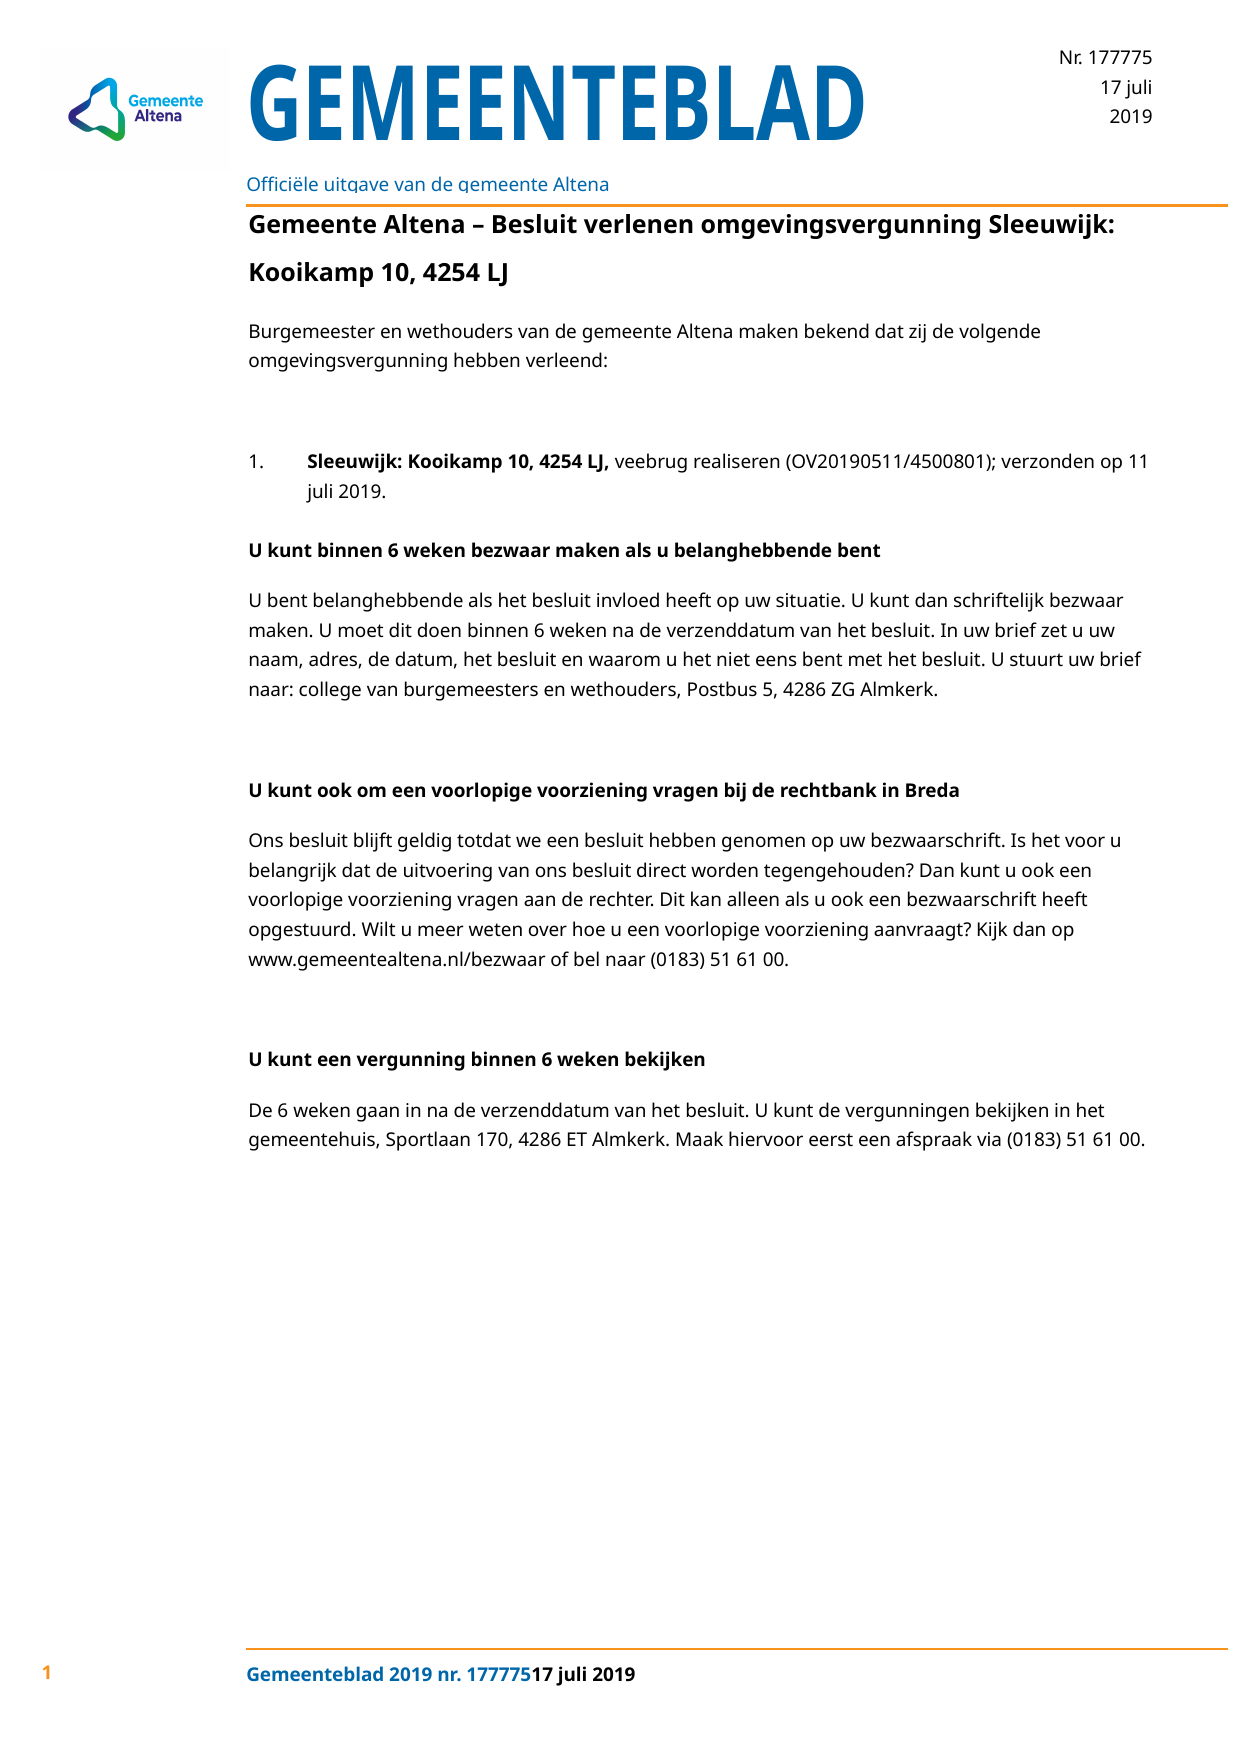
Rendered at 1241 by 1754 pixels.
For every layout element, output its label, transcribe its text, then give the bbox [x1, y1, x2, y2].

text U kunt ook om een voorlopige voorziening vragen bij de rechtbank in Breda [248, 777, 1152, 803]
text Gemeente Altena – Besluit verlenen omgevingsvergunning Sleeuwijk: Kooikamp 10, 4254 LJ [248, 207, 1152, 288]
text U bent belanghebbende als het besluit invloed heeft op uw situatie. U kunt dan schriftelijk bezwaar maken. U moet dit doen binnen 6 weken na de verzenddatum van het besluit. In uw brief zet u uw naam, adres, de datum, het besluit en waarom u het niet eens bent met het besluit. U stuurt uw brief naar: college van burgemeesters en wethouders, Postbus 5, 4286 ZG Almkerk. [248, 587, 1152, 702]
list Sleeuwijk: Kooikamp 10, 4254 LJ, veebrug realiseren (OV20190511/4500801); verzonden op 11 juli 2019. [248, 448, 1152, 504]
text Burgemeester en wethouders van de gemeente Altena maken bekend dat zij de volgende omgevingsvergunning hebben verleend: [248, 318, 1152, 373]
text Ons besluit blijft geldig totdat we een besluit hebben genomen op uw bezwaarschrift. Is het voor u belangrijk dat de uitvoering van ons besluit direct worden tegengehouden? Dan kunt u ook een voorlopige voorziening vragen aan de rechter. Dit kan alleen als u ook een bezwaarschrift heeft opgestuurd. Wilt u meer weten over hoe u een voorlopige voorziening aanvraagt? Kijk dan op www.gemeentealtena.nl/bezwaar of bel naar (0183) 51 61 00. [248, 827, 1152, 972]
picture [41, 47, 231, 172]
text U kunt een vergunning binnen 6 weken bekijken [248, 1047, 1152, 1072]
text U kunt binnen 6 weken bezwaar maken als u belanghebbende bent [248, 537, 1152, 563]
text De 6 weken gaan in na de verzenddatum van het besluit. U kunt de vergunningen bekijken in het gemeentehuis, Sportlaan 170, 4286 ET Almkerk. Maak hiervoor eerst een afspraak via (0183) 51 61 00. [248, 1097, 1152, 1152]
